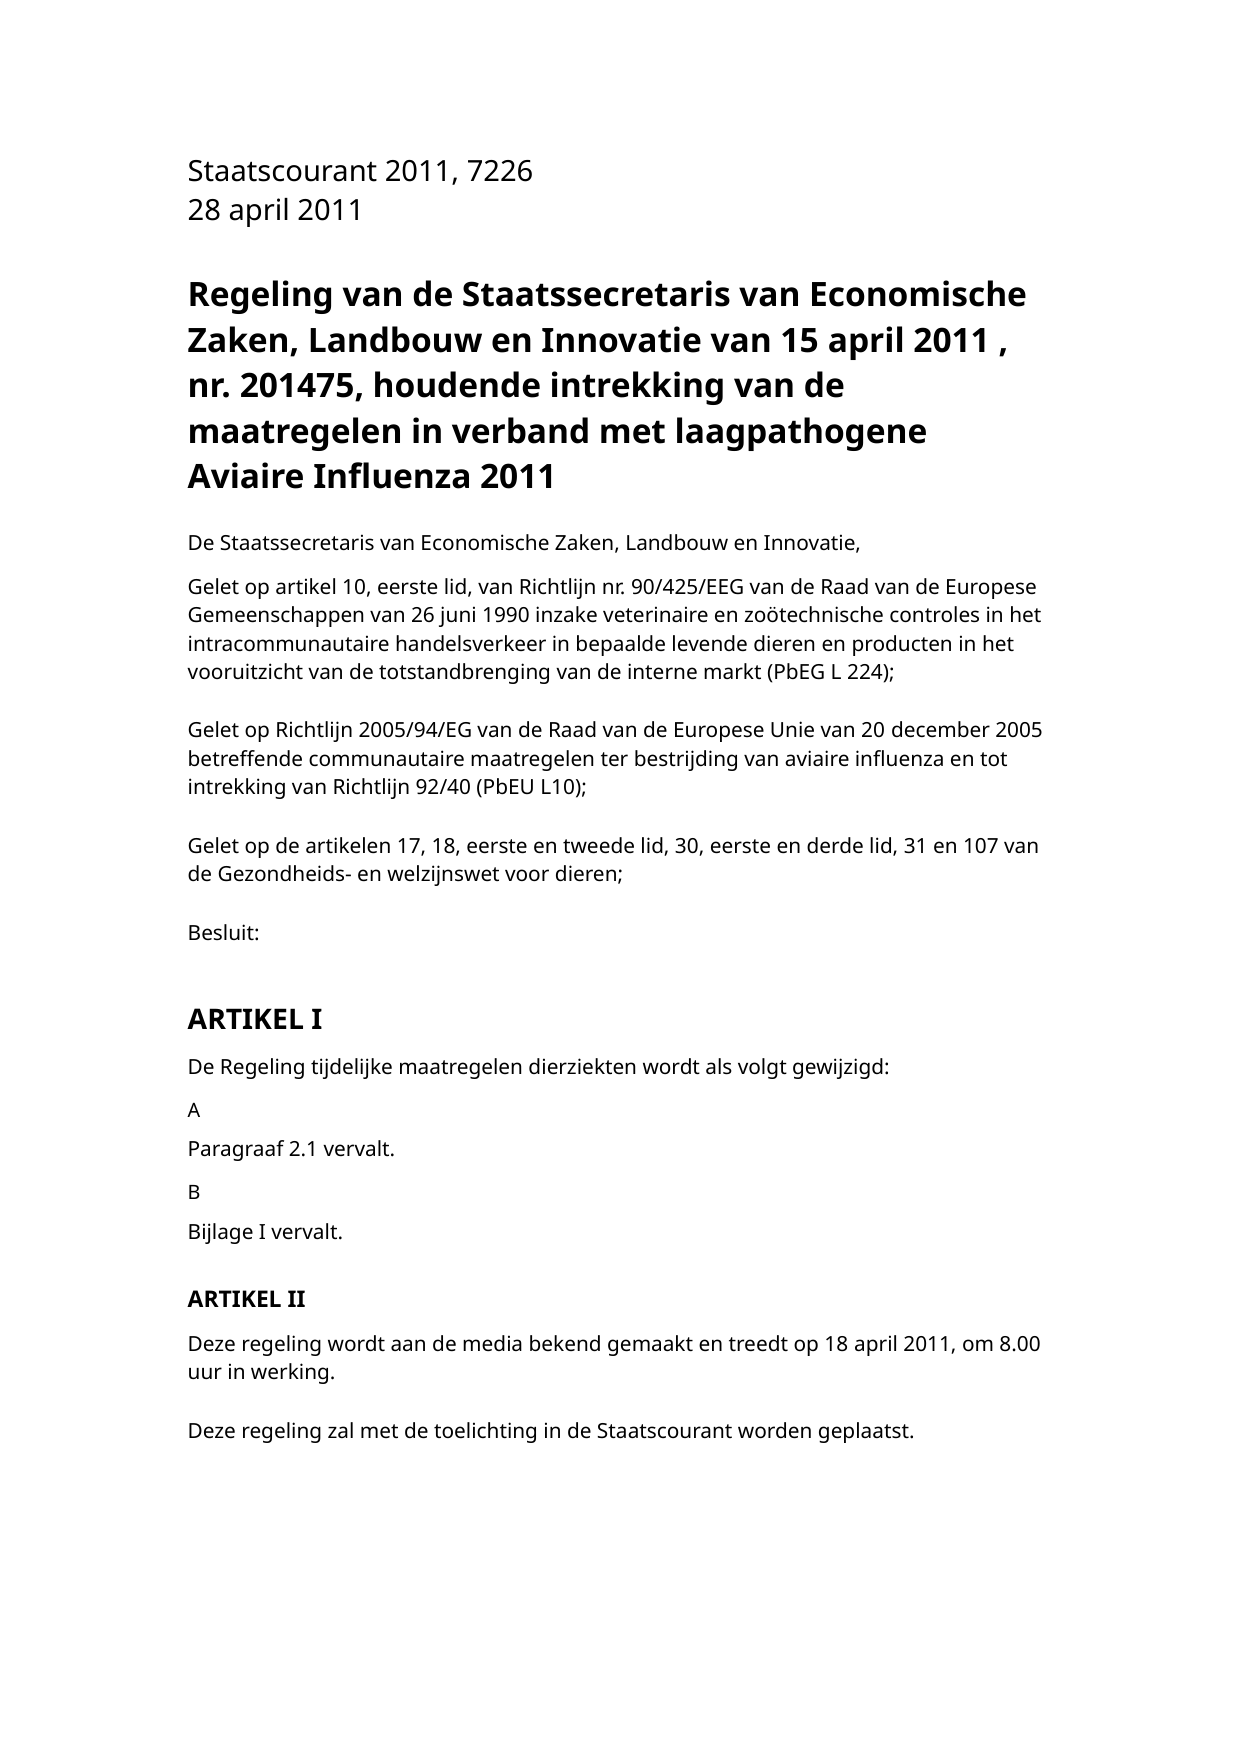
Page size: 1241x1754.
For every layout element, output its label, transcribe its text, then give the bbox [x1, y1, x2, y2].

text De Staatssecretaris van Economische Zaken, Landbouw en Innovatie, [187, 528, 1053, 557]
subtitle ARTIKEL I [187, 999, 1053, 1037]
text 28 april 2011 [187, 190, 1053, 229]
text Staatscourant 2011, 7226 [187, 150, 1053, 190]
text Gelet op de artikelen 17, 18, eerste en tweede lid, 30, eerste en derde lid, 31 en 107 van de Gezondheids- en welzijnswet voor dieren; [187, 831, 1053, 888]
subtitle ARTIKEL II [187, 1283, 1053, 1314]
text De Regeling tijdelijke maatregelen dierziekten wordt als volgt gewijzigd: [187, 1052, 1053, 1081]
text A [187, 1096, 1053, 1123]
text Deze regeling zal met de toelichting in de Staatscourant worden geplaatst. [187, 1416, 1053, 1444]
text B [187, 1178, 1053, 1205]
text Deze regeling wordt aan de media bekend gemaakt en treedt op 18 april 2011, om 8.00 uur in werking. [187, 1329, 1053, 1386]
text Besluit: [187, 918, 1053, 946]
text Bijlage I vervalt. [187, 1217, 1053, 1245]
subtitle Regeling van de Staatssecretaris van Economische Zaken, Landbouw en Innovatie van 15 april 2011 , nr. 201475, houdende intrekking van de maatregelen in verband met laagpathogene Aviaire Influenza 2011 [187, 271, 1053, 498]
text Paragraaf 2.1 vervalt. [187, 1134, 1053, 1163]
text Gelet op Richtlijn 2005/94/EG van de Raad van de Europese Unie van 20 december 2005 betreffende communautaire maatregelen ter bestrijding van aviaire influenza en tot intrekking van Richtlijn 92/40 (PbEU L10); [187, 716, 1053, 801]
text Gelet op artikel 10, eerste lid, van Richtlijn nr. 90/425/EEG van de Raad van de Europese Gemeenschappen van 26 juni 1990 inzake veterinaire en zoötechnische controles in het intracommunautaire handelsverkeer in bepaalde levende dieren en producten in het vooruitzicht van de totstandbrenging van de interne markt (PbEG L 224); [187, 572, 1053, 686]
